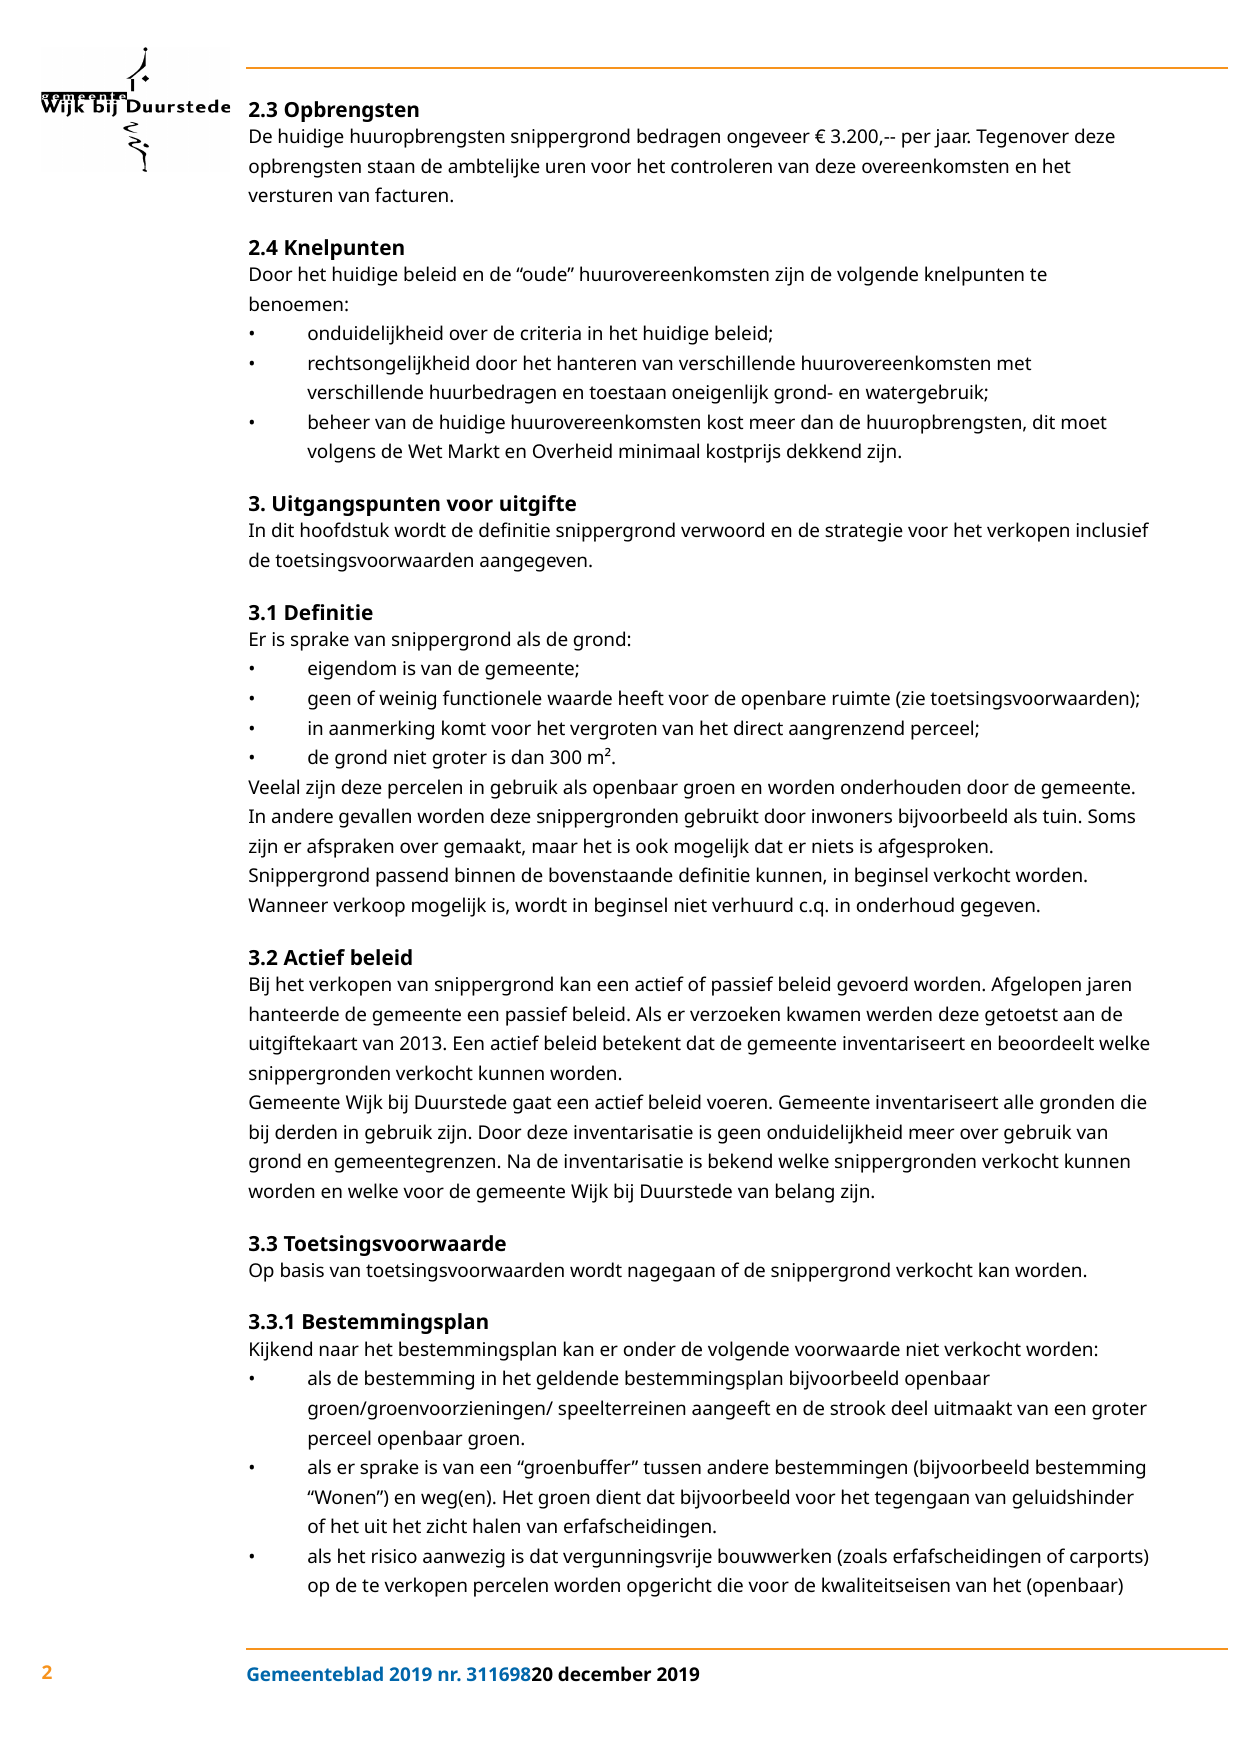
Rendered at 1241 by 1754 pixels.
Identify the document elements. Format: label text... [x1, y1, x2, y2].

text 3.2 Actief beleid [248, 943, 1152, 971]
list als de bestemming in het geldende bestemmingsplan bijvoorbeeld openbaar groen/groenvoorzieningen/ speelterreinen aangeeft en de strook deel uitmaakt van een groter perceel openbaar groen. [248, 1366, 1152, 1450]
text 3.1 Definitie [248, 598, 1152, 626]
text 3.3.1 Bestemmingsplan [248, 1307, 1152, 1336]
text Snippergrond passend binnen de bovenstaande definitie kunnen, in beginsel verkocht worden. [248, 863, 1152, 888]
text 2.3 Opbrengsten [248, 95, 1152, 123]
text 2.4 Knelpunten [248, 233, 1152, 261]
text 3. Uitgangspunten voor uitgifte [248, 489, 1152, 518]
list als er sprake is van een “groenbuffer” tussen andere bestemmingen (bijvoorbeeld bestemming “Wonen”) en weg(en). Het groen dient dat bijvoorbeeld voor het tegengaan van geluidshinder of het uit het zicht halen van erfafscheidingen. [248, 1454, 1152, 1539]
picture [41, 47, 231, 172]
text In andere gevallen worden deze snippergronden gebruikt door inwoners bijvoorbeeld als tuin. Soms zijn er afspraken over gemaakt, maar het is ook mogelijk dat er niets is afgesproken. [248, 803, 1152, 859]
list rechtsongelijkheid door het hanteren van verschillende huurovereenkomsten met verschillende huurbedragen en toestaan oneigenlijk grond- en watergebruik; [248, 350, 1152, 405]
text Veelal zijn deze percelen in gebruik als openbaar groen en worden onderhouden door de gemeente. [248, 774, 1152, 800]
text Er is sprake van snippergrond als de grond: [248, 626, 1152, 652]
text In dit hoofdstuk wordt de definitie snippergrond verwoord en de strategie voor het verkopen inclusief de toetsingsvoorwaarden aangegeven. [248, 518, 1152, 573]
list geen of weinig functionele waarde heeft voor de openbare ruimte (zie toetsingsvoorwaarden); [248, 685, 1152, 711]
list onduidelijkheid over de criteria in het huidige beleid; [248, 320, 1152, 346]
text Bij het verkopen van snippergrond kan een actief of passief beleid gevoerd worden. Afgelopen jaren hanteerde de gemeente een passief beleid. Als er verzoeken kwamen werden deze getoetst aan de uitgiftekaart van 2013. Een actief beleid betekent dat de gemeente inventariseert en beoordeelt welke snippergronden verkocht kunnen worden. [248, 971, 1152, 1086]
text Kijkend naar het bestemmingsplan kan er onder de volgende voorwaarde niet verkocht worden: [248, 1336, 1152, 1362]
text Gemeente Wijk bij Duurstede gaat een actief beleid voeren. Gemeente inventariseert alle gronden die bij derden in gebruik zijn. Door deze inventarisatie is geen onduidelijkheid meer over gebruik van grond en gemeentegrenzen. Na de inventarisatie is bekend welke snippergronden verkocht kunnen worden en welke voor de gemeente Wijk bij Duurstede van belang zijn. [248, 1089, 1152, 1204]
text Wanneer verkoop mogelijk is, wordt in beginsel niet verhuurd c.q. in onderhoud gegeven. [248, 892, 1152, 918]
list beheer van de huidige huurovereenkomsten kost meer dan de huuropbrengsten, dit moet volgens de Wet Markt en Overheid minimaal kostprijs dekkend zijn. [248, 409, 1152, 464]
list de grond niet groter is dan 300 m². [248, 744, 1152, 770]
list als het risico aanwezig is dat vergunningsvrije bouwwerken (zoals erfafscheidingen of carports) op de te verkopen percelen worden opgericht die voor de kwaliteitseisen van het (openbaar) [248, 1543, 1152, 1598]
text 3.3 Toetsingsvoorwaarde [248, 1229, 1152, 1257]
text De huidige huuropbrengsten snippergrond bedragen ongeveer € 3.200,-- per jaar. Tegenover deze opbrengsten staan de ambtelijke uren voor het controleren van deze overeenkomsten en het versturen van facturen. [248, 123, 1152, 208]
text Op basis van toetsingsvoorwaarden wordt nagegaan of de snippergrond verkocht kan worden. [248, 1257, 1152, 1283]
text Door het huidige beleid en de “oude” huurovereenkomsten zijn de volgende knelpunten te benoemen: [248, 261, 1152, 317]
list in aanmerking komt voor het vergroten van het direct aangrenzend perceel; [248, 715, 1152, 741]
list eigendom is van de gemeente; [248, 656, 1152, 681]
